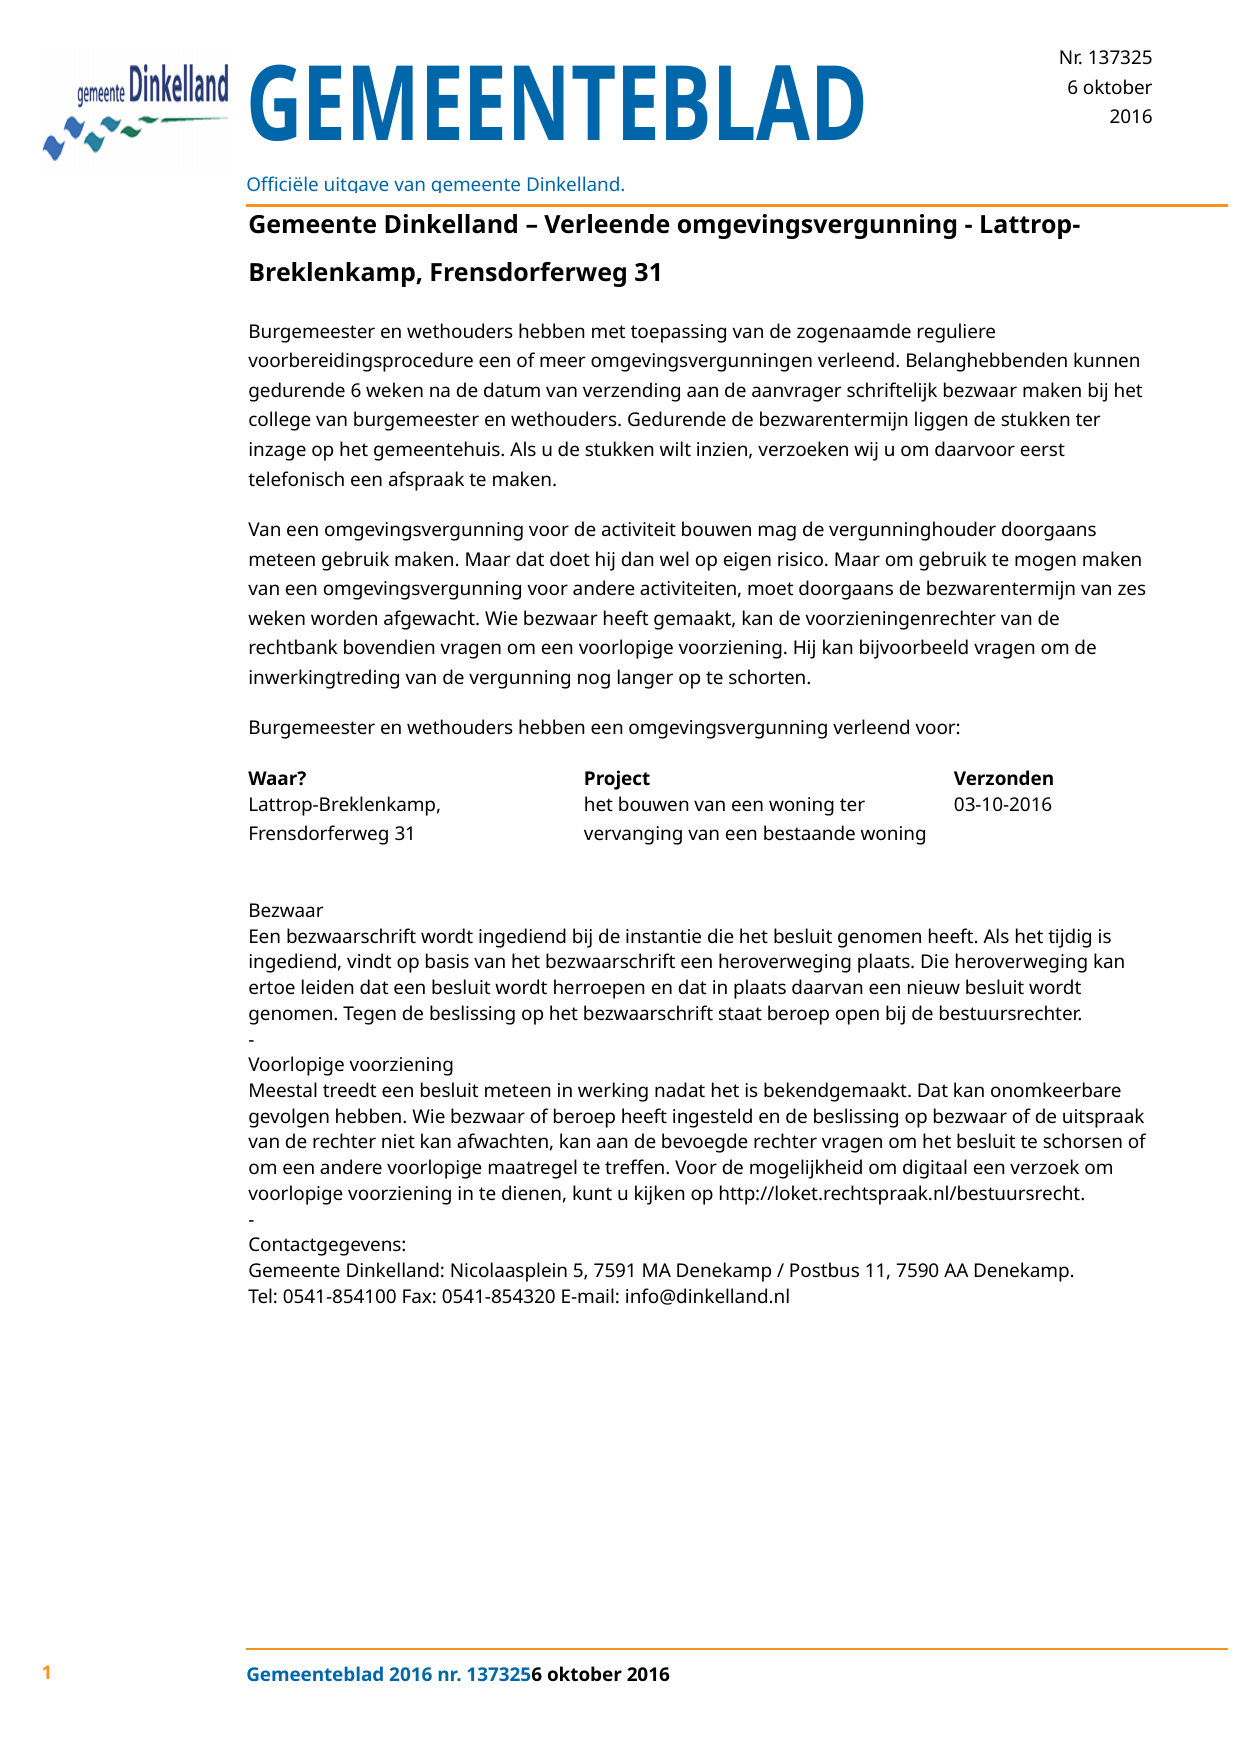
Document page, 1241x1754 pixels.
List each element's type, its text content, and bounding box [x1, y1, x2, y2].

text Meestal treedt een besluit meteen in werking nadat het is bekendgemaakt. Dat kan onomkeerbare gevolgen hebben. Wie bezwaar of beroep heeft ingesteld en de beslissing op bezwaar of de uitspraak van de rechter niet kan afwachten, kan aan de bevoegde rechter vragen om het besluit te schorsen of om een andere voorlopige maatregel te treffen. Voor de mogelijkheid om digitaal een verzoek om voorlopige voorziening in te dienen, kunt u kijken op http://loket.rechtspraak.nl/bestuursrecht. [248, 1077, 1152, 1206]
text - [248, 1026, 1152, 1052]
text Burgemeester en wethouders hebben met toepassing van de zogenaamde reguliere voorbereidingsprocedure een of meer omgevingsvergunningen verleend. Belanghebbenden kunnen gedurende 6 weken na de datum van verzending aan de aanvrager schriftelijk bezwaar maken bij het college van burgemeester en wethouders. Gedurende de bezwarentermijn liggen de stukken ter inzage op het gemeentehuis. Als u de stukken wilt inzien, verzoeken wij u om daarvoor eerst telefonisch een afspraak te maken. [248, 318, 1152, 492]
table_cell 03-10-2016 [954, 791, 1152, 846]
text Gemeente Dinkelland: Nicolaasplein 5, 7591 MA Denekamp / Postbus 11, 7590 AA Denekamp. [248, 1257, 1152, 1283]
text Gemeente Dinkelland – Verleende omgevingsvergunning - Lattrop-Breklenkamp, Frensdorferweg 31 [248, 207, 1152, 288]
text Voorlopige voorziening [248, 1052, 1152, 1077]
picture [41, 47, 231, 172]
table_header Waar? [248, 765, 584, 791]
table_cell het bouwen van een woning ter vervanging van een bestaande woning [584, 791, 954, 846]
text Burgemeester en wethouders hebben een omgevingsvergunning verleend voor: [248, 714, 1152, 740]
text Contactgegevens: [248, 1232, 1152, 1257]
text Tel: 0541-854100 Fax: 0541-854320 E-mail: info@dinkelland.nl [248, 1283, 1152, 1309]
table_header Project [584, 765, 954, 791]
text - [248, 1206, 1152, 1232]
text Bezwaar [248, 897, 1152, 923]
table_cell Lattrop-Breklenkamp, Frensdorferweg 31 [248, 791, 584, 846]
text Van een omgevingsvergunning voor de activiteit bouwen mag de vergunninghouder doorgaans meteen gebruik maken. Maar dat doet hij dan wel op eigen risico. Maar om gebruik te mogen maken van een omgevingsvergunning voor andere activiteiten, moet doorgaans de bezwarentermijn van zes weken worden afgewacht. Wie bezwaar heeft gemaakt, kan de voorzieningenrechter van de rechtbank bovendien vragen om een voorlopige voorziening. Hij kan bijvoorbeeld vragen om de inwerkingtreding van de vergunning nog langer op te schorten. [248, 516, 1152, 690]
text Een bezwaarschrift wordt ingediend bij de instantie die het besluit genomen heeft. Als het tijdig is ingediend, vindt op basis van het bezwaarschrift een heroverweging plaats. Die heroverweging kan ertoe leiden dat een besluit wordt herroepen en dat in plaats daarvan een nieuw besluit wordt genomen. Tegen de beslissing op het bezwaarschrift staat beroep open bij de bestuursrechter. [248, 923, 1152, 1026]
table_header Verzonden [954, 765, 1152, 791]
